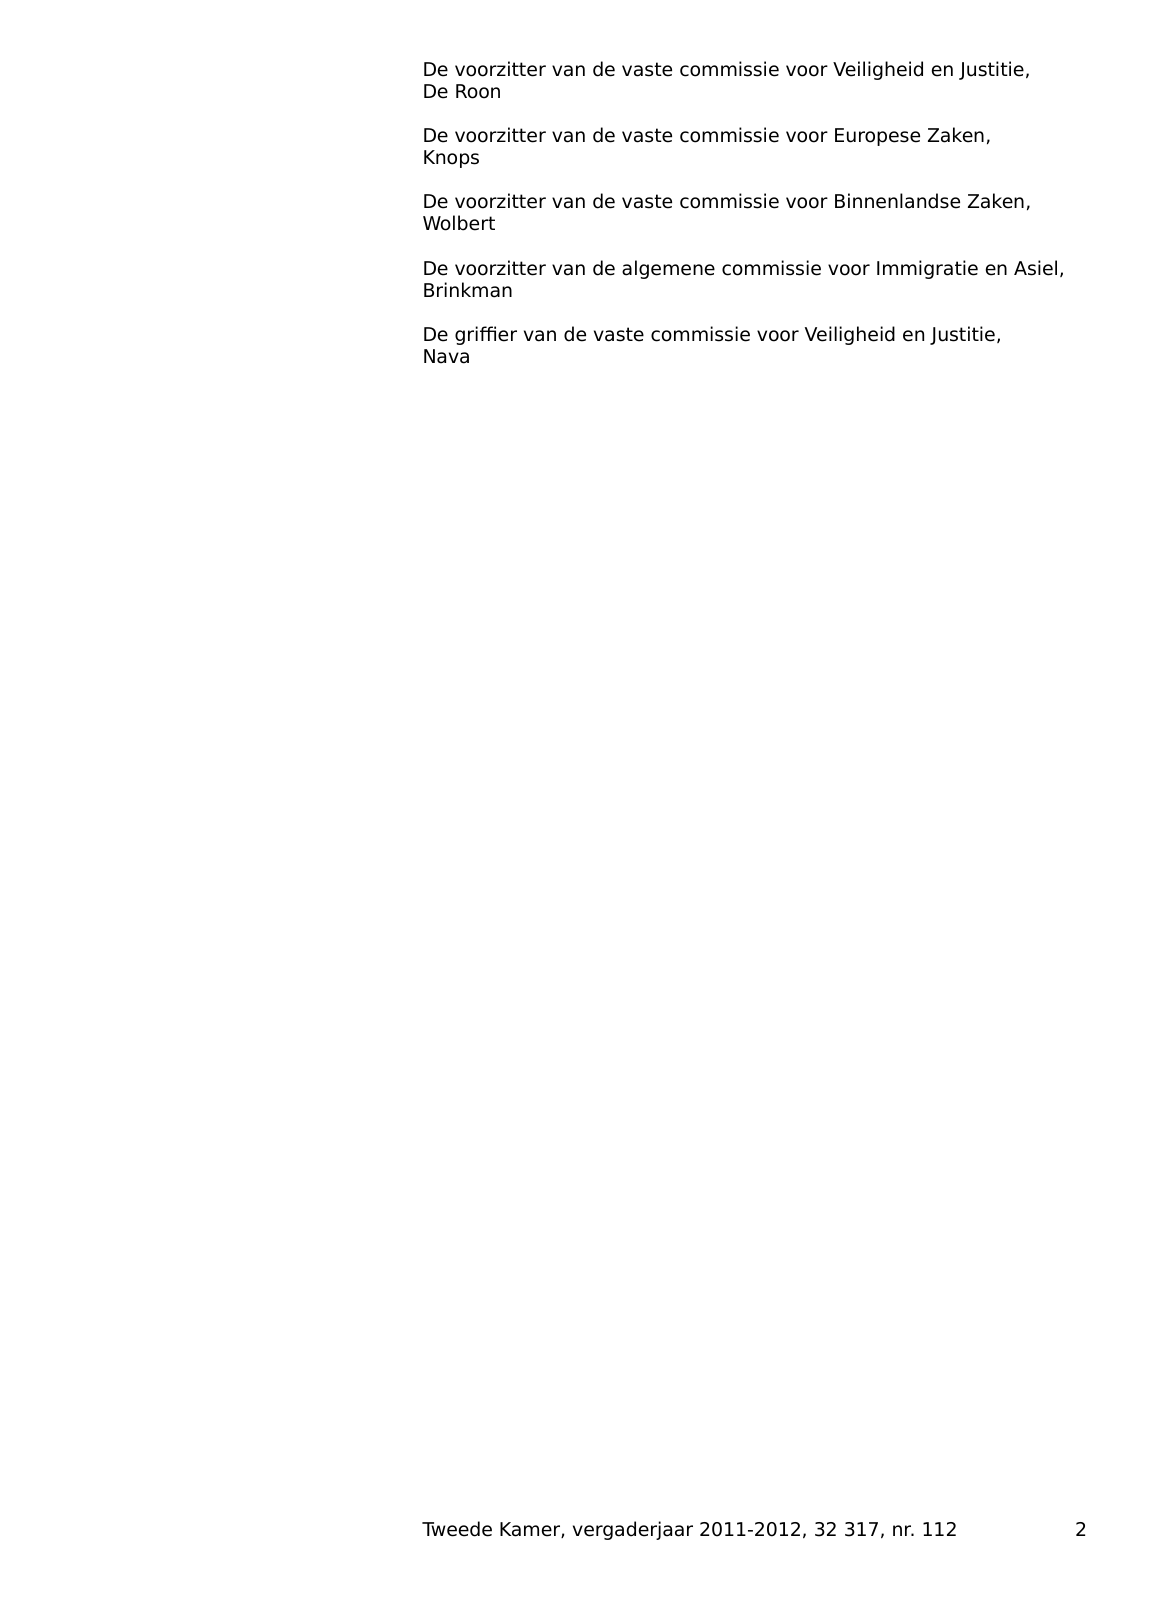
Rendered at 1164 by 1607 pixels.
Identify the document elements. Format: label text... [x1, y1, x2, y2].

text De voorzitter van de vaste commissie voor Veiligheid en Justitie, De Roon [422, 59, 1087, 103]
text De voorzitter van de vaste commissie voor Europese Zaken, Knops [422, 125, 1087, 169]
text De voorzitter van de vaste commissie voor Binnenlandse Zaken, Wolbert [422, 191, 1087, 235]
text De griffier van de vaste commissie voor Veiligheid en Justitie, Nava [422, 324, 1087, 368]
text De voorzitter van de algemene commissie voor Immigratie en Asiel, Brinkman [422, 257, 1087, 301]
